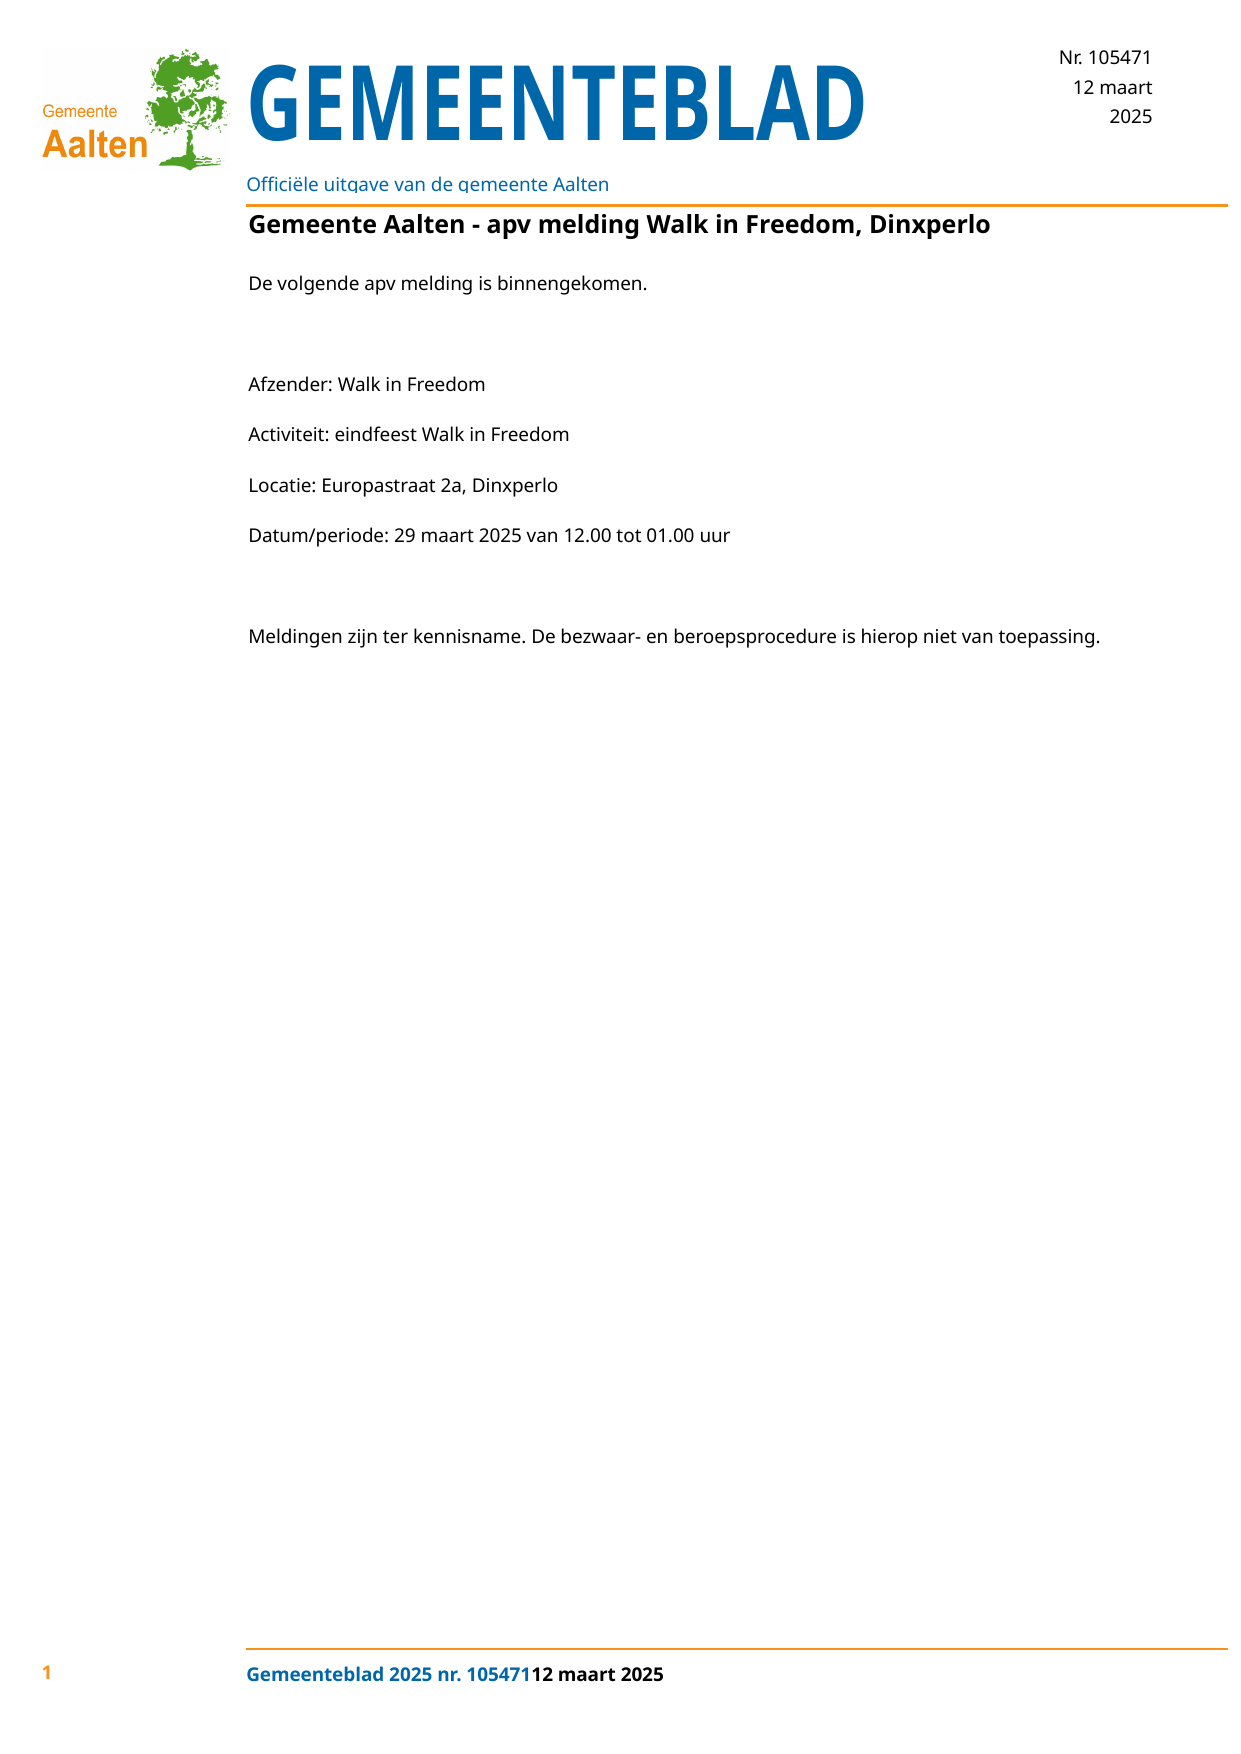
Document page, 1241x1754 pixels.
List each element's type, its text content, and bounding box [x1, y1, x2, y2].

text Datum/periode: 29 maart 2025 van 12.00 tot 01.00 uur [248, 522, 1152, 548]
text Gemeente Aalten - apv melding Walk in Freedom, Dinxperlo [248, 207, 1152, 241]
text Locatie: Europastraat 2a, Dinxperlo [248, 472, 1152, 498]
text Meldingen zijn ter kennisname. De bezwaar- en beroepsprocedure is hierop niet van toepassing. [248, 623, 1152, 649]
text Activiteit: eindfeest Walk in Freedom [248, 422, 1152, 447]
picture [41, 47, 231, 172]
text De volgende apv melding is binnengekomen. [248, 270, 1152, 296]
text Afzender: Walk in Freedom [248, 371, 1152, 397]
